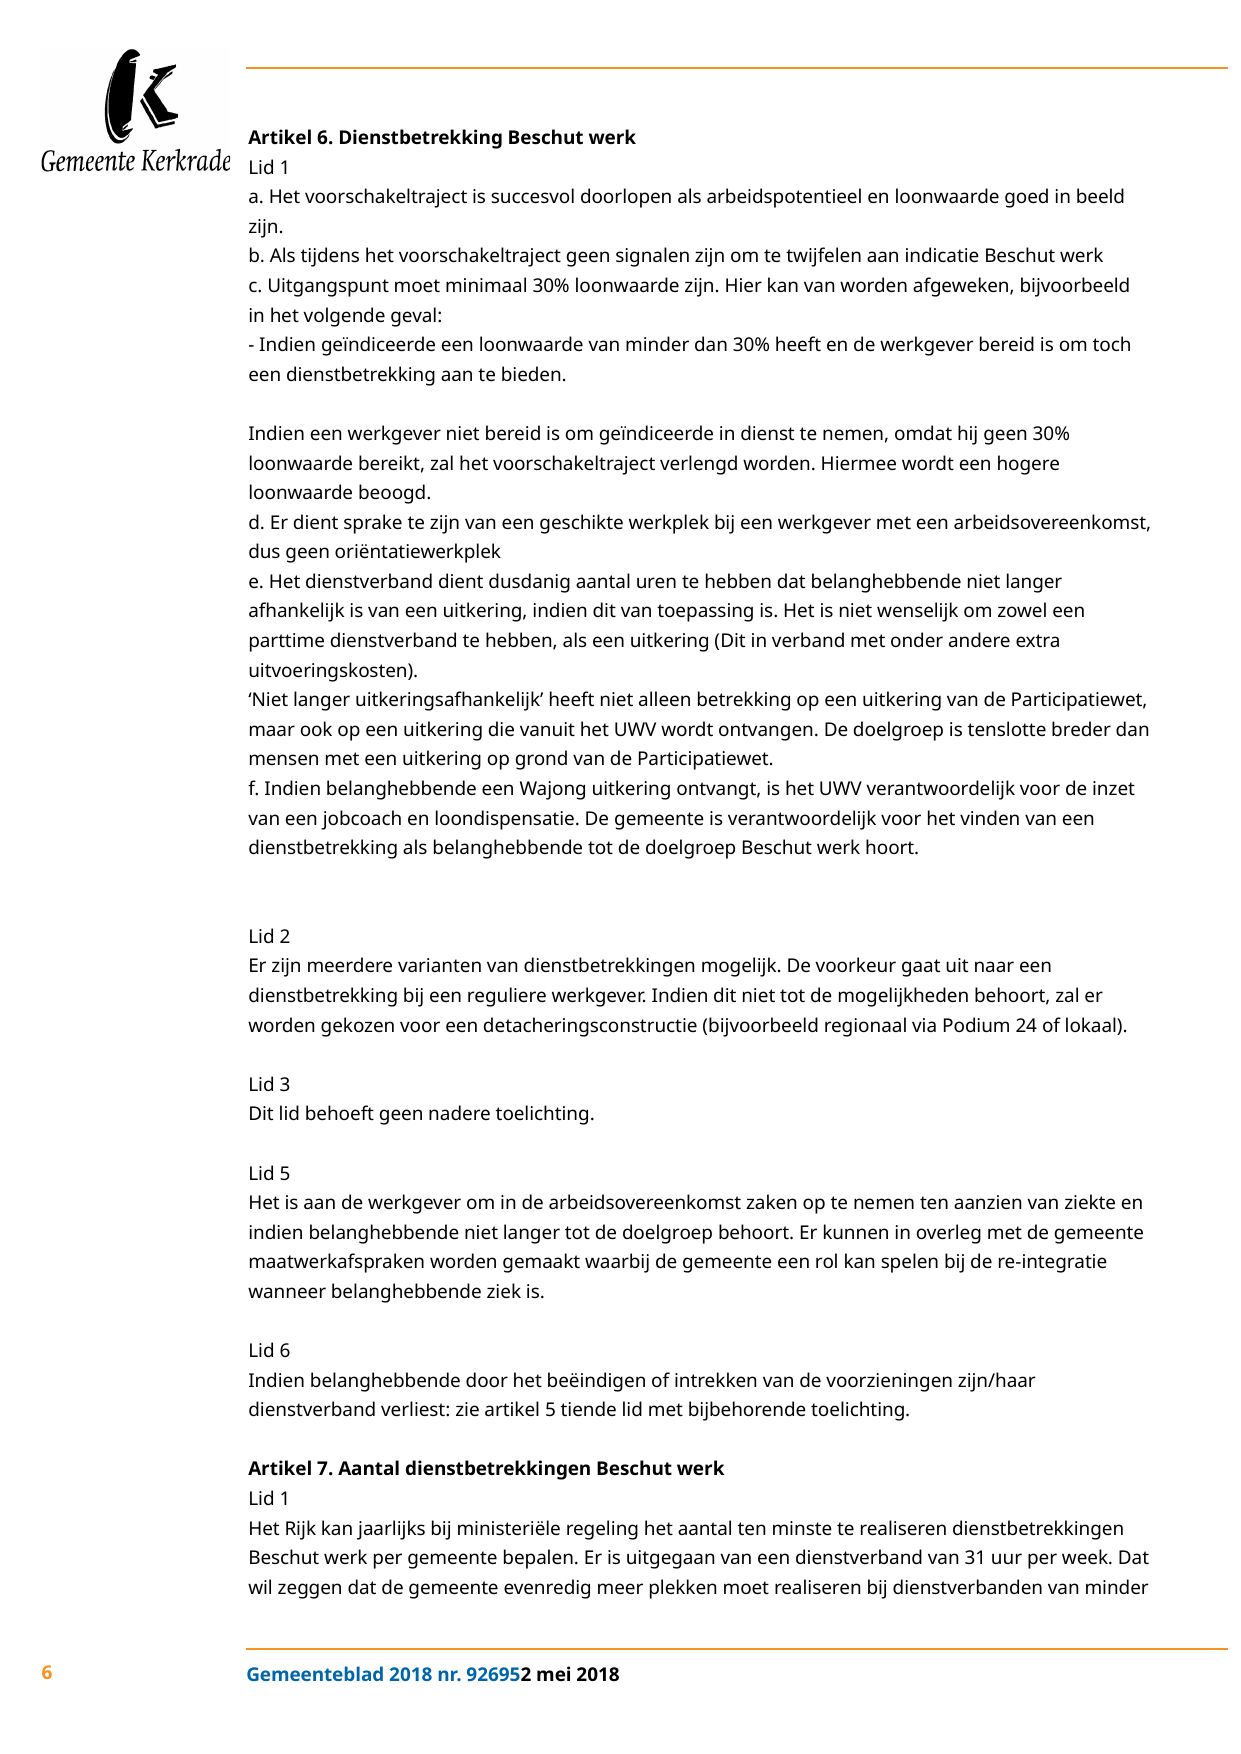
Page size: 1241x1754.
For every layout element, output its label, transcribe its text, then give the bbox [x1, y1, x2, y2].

text b. Als tijdens het voorschakeltraject geen signalen zijn om te twijfelen aan indicatie Beschut werk [248, 243, 1152, 268]
text Het is aan de werkgever om in de arbeidsovereenkomst zaken op te nemen ten aanzien van ziekte en indien belanghebbende niet langer tot de doelgroep behoort. Er kunnen in overleg met de gemeente maatwerkafspraken worden gemaakt waarbij de gemeente een rol kan spelen bij de re-integratie wanneer belanghebbende ziek is. [248, 1189, 1152, 1304]
text Er zijn meerdere varianten van dienstbetrekkingen mogelijk. De voorkeur gaat uit naar een dienstbetrekking bij een reguliere werkgever. Indien dit niet tot de mogelijkheden behoort, zal er worden gekozen voor een detacheringsconstructie (bijvoorbeeld regionaal via Podium 24 of lokaal). [248, 953, 1152, 1038]
text Het Rijk kan jaarlijks bij ministeriële regeling het aantal ten minste te realiseren dienstbetrekkingen Beschut werk per gemeente bepalen. Er is uitgegaan van een dienstverband van 31 uur per week. Dat wil zeggen dat de gemeente evenredig meer plekken moet realiseren bij dienstverbanden van minder [248, 1515, 1152, 1600]
text - Indien geïndiceerde een loonwaarde van minder dan 30% heeft en de werkgever bereid is om toch een dienstbetrekking aan te bieden. [248, 331, 1152, 387]
text Lid 2 [248, 923, 1152, 949]
text Lid 1 [248, 154, 1152, 180]
text Dit lid behoeft geen nadere toelichting. [248, 1101, 1152, 1126]
text Lid 1 [248, 1485, 1152, 1511]
text Artikel 6. Dienstbetrekking Beschut werk [248, 124, 1152, 150]
text f. Indien belanghebbende een Wajong uitkering ontvangt, is het UWV verantwoordelijk voor de inzet van een jobcoach en loondispensatie. De gemeente is verantwoordelijk voor het vinden van een dienstbetrekking als belanghebbende tot de doelgroep Beschut werk hoort. [248, 775, 1152, 860]
text Lid 6 [248, 1337, 1152, 1363]
text Indien een werkgever niet bereid is om geïndiceerde in dienst te nemen, omdat hij geen 30% loonwaarde bereikt, zal het voorschakeltraject verlengd worden. Hiermee wordt een hogere loonwaarde beoogd. [248, 420, 1152, 505]
text d. Er dient sprake te zijn van een geschikte werkplek bij een werkgever met een arbeidsovereenkomst, dus geen oriëntatiewerkplek [248, 509, 1152, 564]
picture [41, 47, 231, 172]
text a. Het voorschakeltraject is succesvol doorlopen als arbeidspotentieel en loonwaarde goed in beeld zijn. [248, 183, 1152, 239]
text Lid 3 [248, 1071, 1152, 1097]
text e. Het dienstverband dient dusdanig aantal uren te hebben dat belanghebbende niet langer afhankelijk is van een uitkering, indien dit van toepassing is. Het is niet wenselijk om zowel een parttime dienstverband te hebben, als een uitkering (Dit in verband met onder andere extra uitvoeringskosten). [248, 568, 1152, 683]
text Artikel 7. Aantal dienstbetrekkingen Beschut werk [248, 1456, 1152, 1481]
text Indien belanghebbende door het beëindigen of intrekken van de voorzieningen zijn/haar dienstverband verliest: zie artikel 5 tiende lid met bijbehorende toelichting. [248, 1367, 1152, 1422]
text ‘Niet langer uitkeringsafhankelijk’ heeft niet alleen betrekking op een uitkering van de Participatiewet, maar ook op een uitkering die vanuit het UWV wordt ontvangen. De doelgroep is tenslotte breder dan mensen met een uitkering op grond van de Participatiewet. [248, 686, 1152, 771]
text Lid 5 [248, 1160, 1152, 1186]
text c. Uitgangspunt moet minimaal 30% loonwaarde zijn. Hier kan van worden afgeweken, bijvoorbeeld in het volgende geval: [248, 272, 1152, 328]
